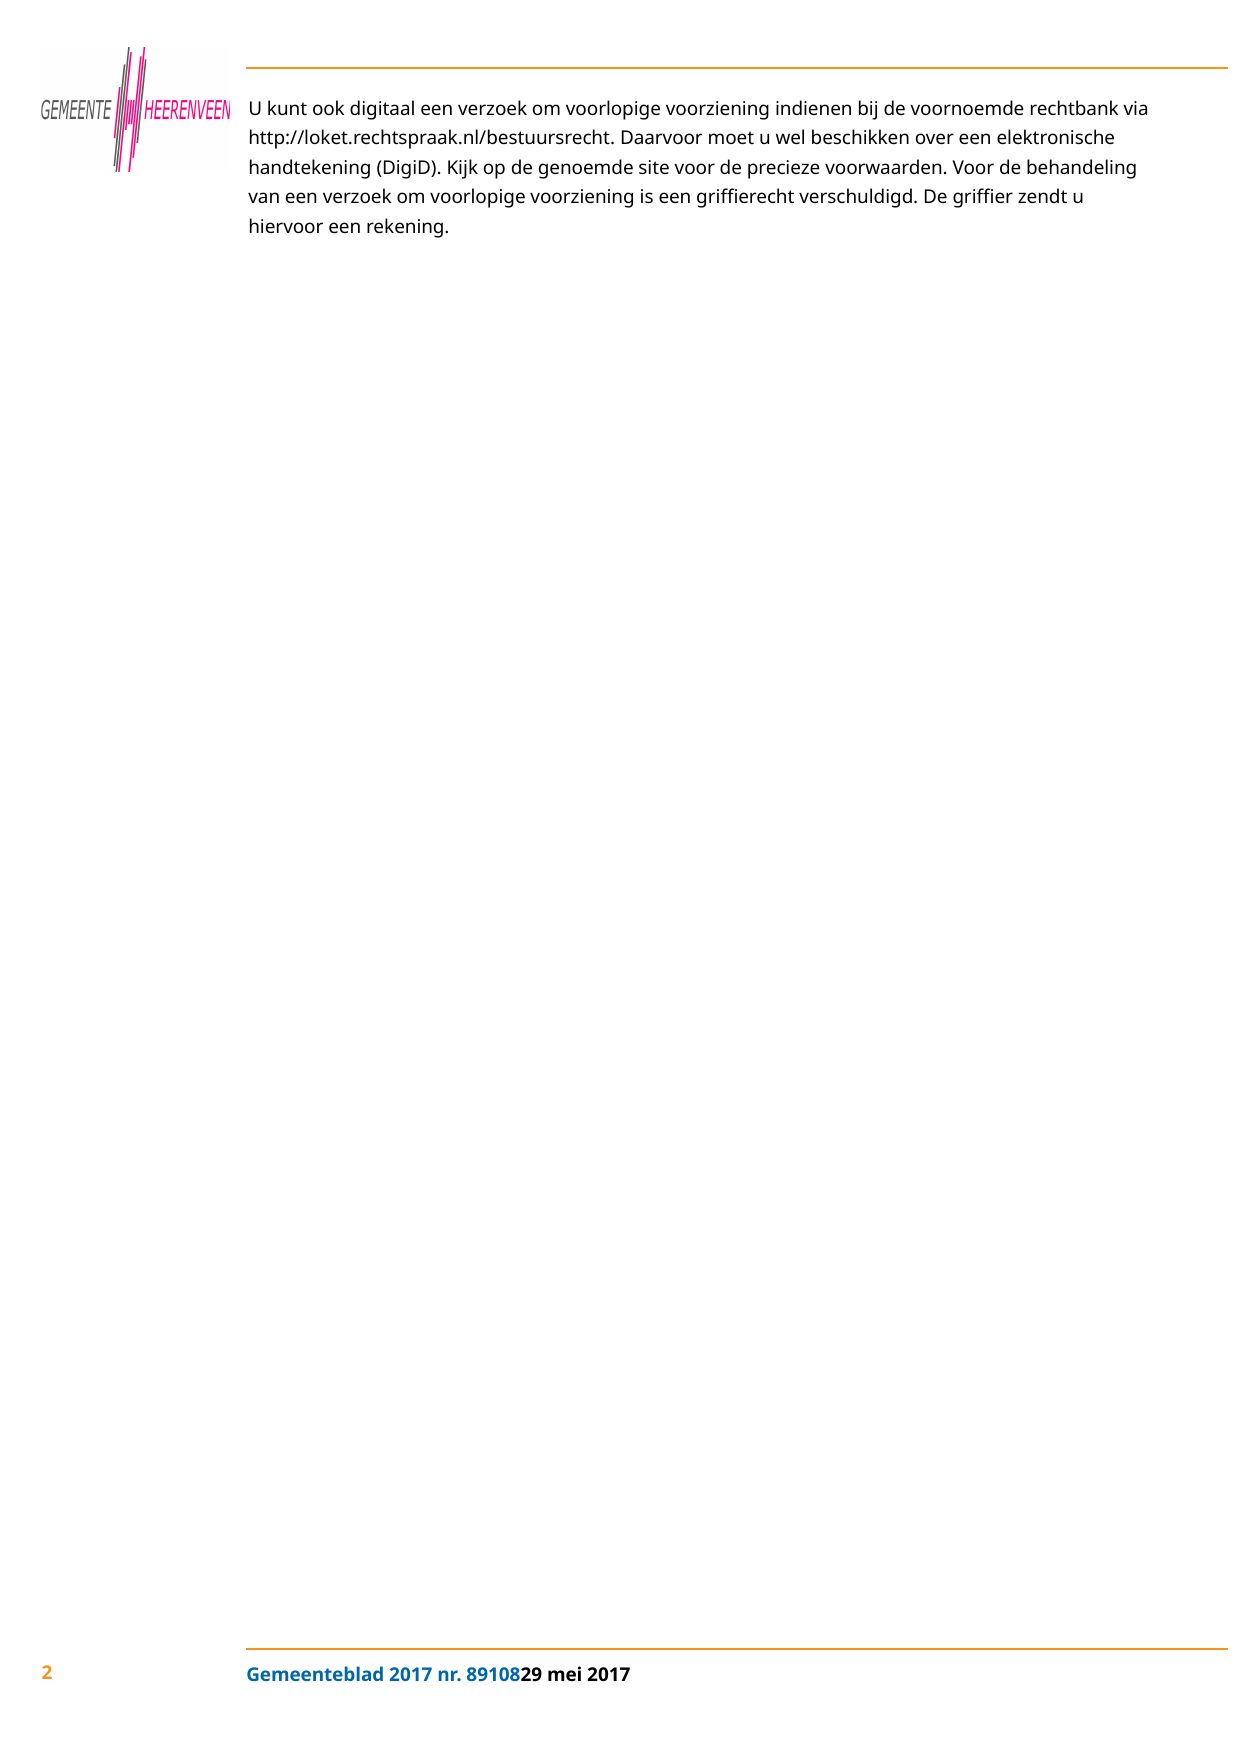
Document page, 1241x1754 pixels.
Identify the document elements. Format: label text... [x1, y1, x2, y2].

text U kunt ook digitaal een verzoek om voorlopige voorziening indienen bij de voornoemde rechtbank via http://loket.rechtspraak.nl/bestuursrecht. Daarvoor moet u wel beschikken over een elektronische handtekening (DigiD). Kijk op de genoemde site voor de precieze voorwaarden. Voor de behandeling van een verzoek om voorlopige voorziening is een griffierecht verschuldigd. De griffier zendt u hiervoor een rekening. [248, 95, 1152, 239]
picture [41, 47, 231, 172]
